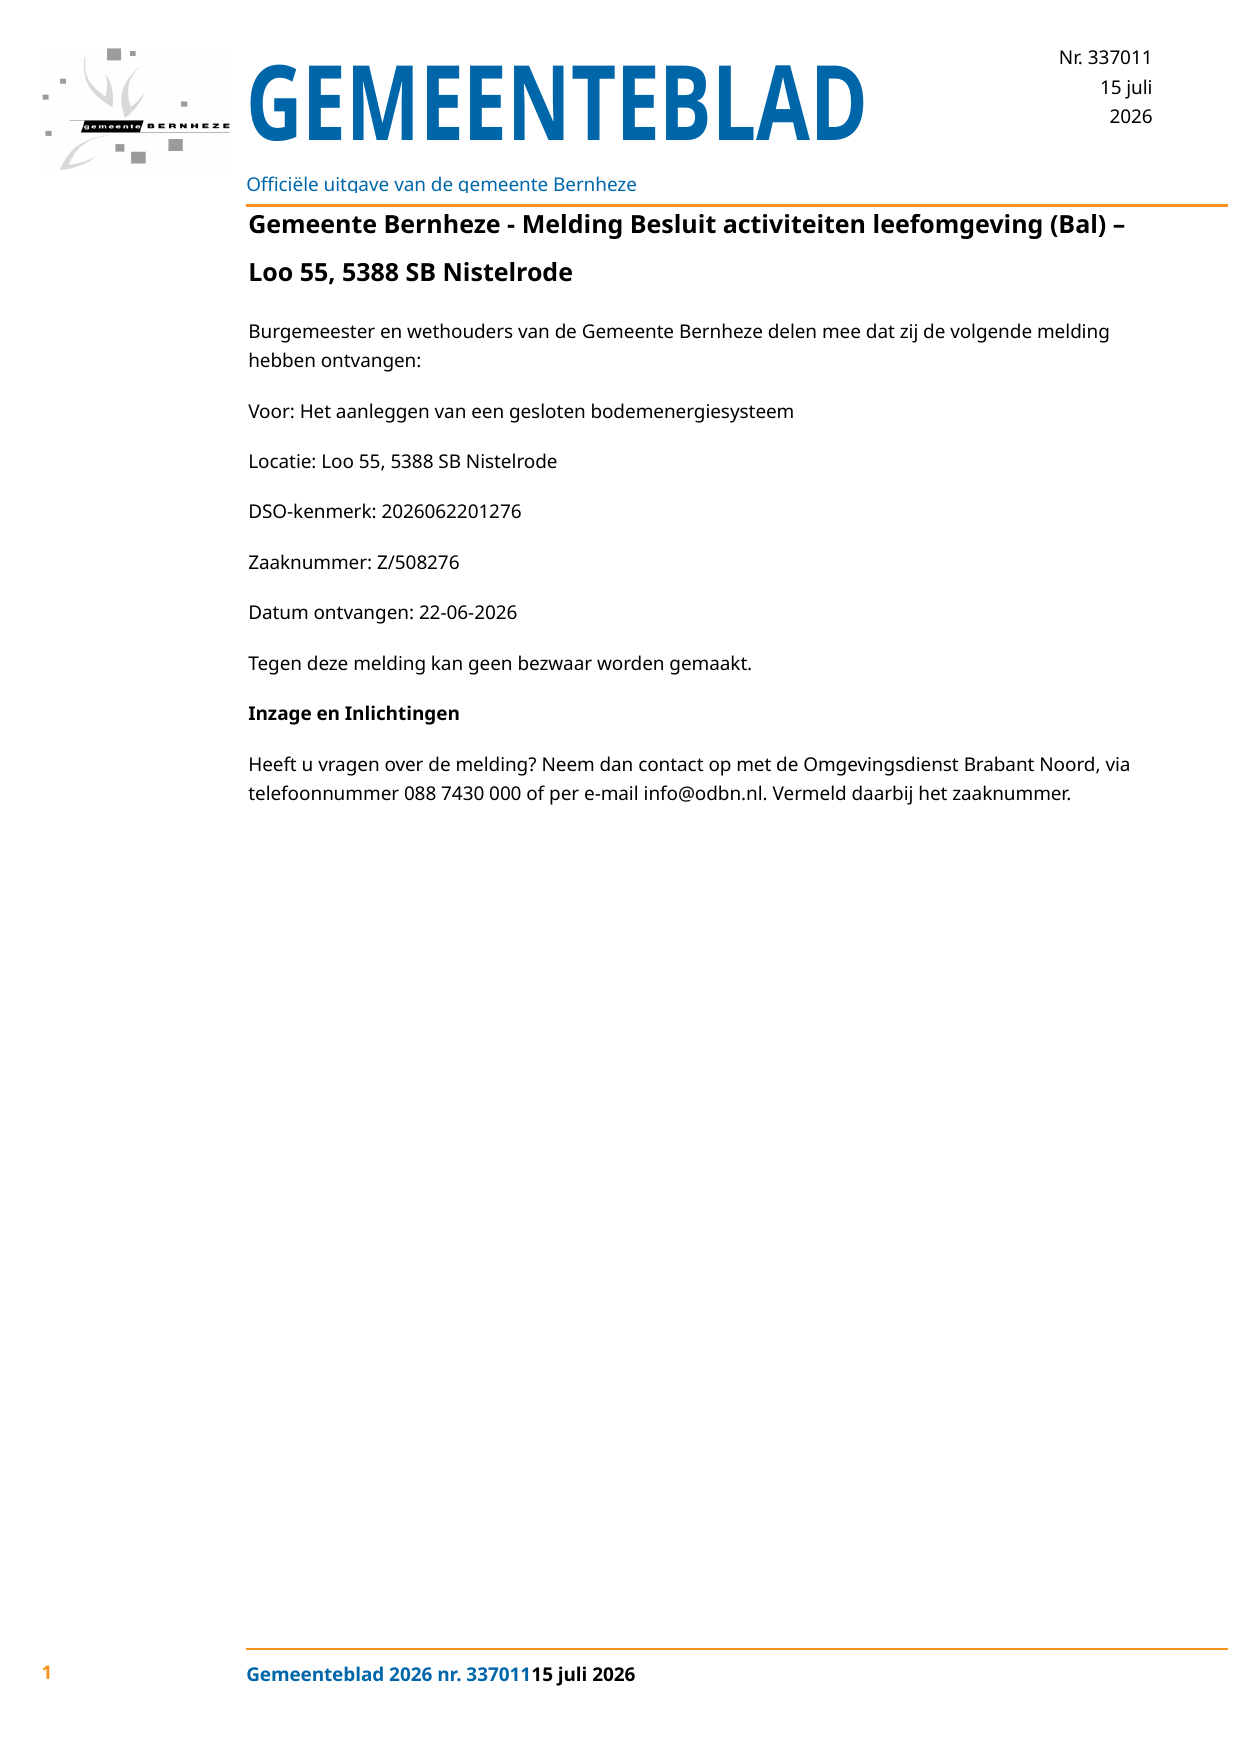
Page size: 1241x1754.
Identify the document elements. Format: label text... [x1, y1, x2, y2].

text DSO-kenmerk: 2026062201276 [248, 499, 1152, 524]
text Locatie: Loo 55, 5388 SB Nistelrode [248, 448, 1152, 474]
text Tegen deze melding kan geen bezwaar worden gemaakt. [248, 650, 1152, 676]
text Voor: Het aanleggen van een gesloten bodemenergiesysteem [248, 398, 1152, 424]
text Inzage en Inlichtingen [248, 700, 1152, 726]
text Zaaknummer: Z/508276 [248, 549, 1152, 575]
text Gemeente Bernheze - Melding Besluit activiteiten leefomgeving (Bal) – Loo 55, 5388 SB Nistelrode [248, 207, 1152, 288]
text Heeft u vragen over de melding? Neem dan contact op met de Omgevingsdienst Brabant Noord, via telefoonnummer 088 7430 000 of per e-mail info@odbn.nl. Vermeld daarbij het zaaknummer. [248, 751, 1152, 806]
text Datum ontvangen: 22-06-2026 [248, 599, 1152, 625]
text Burgemeester en wethouders van de Gemeente Bernheze delen mee dat zij de volgende melding hebben ontvangen: [248, 318, 1152, 373]
picture [41, 47, 231, 172]
